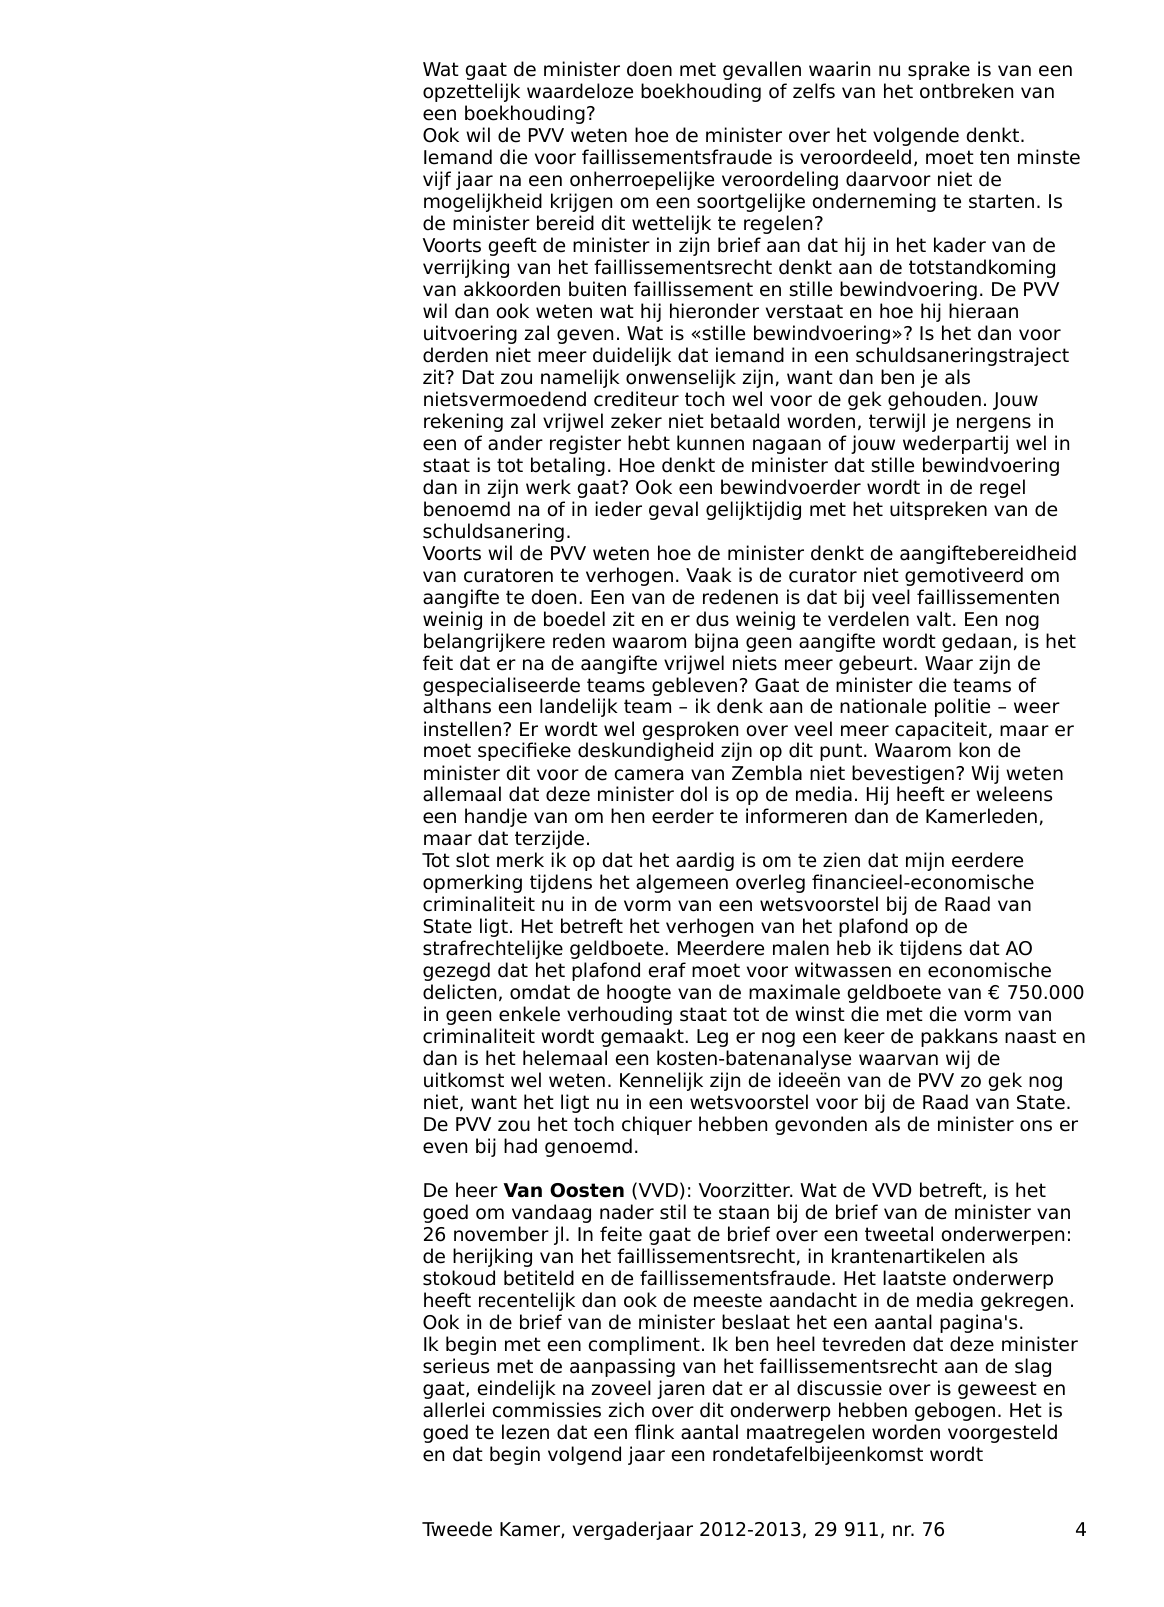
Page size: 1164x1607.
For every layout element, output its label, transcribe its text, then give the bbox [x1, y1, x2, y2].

text Voorts geeft de minister in zijn brief aan dat hij in het kader van de verrijking van het faillissementsrecht denkt aan de totstandkoming van akkoorden buiten faillissement en stille bewindvoering. De PVV wil dan ook weten wat hij hieronder verstaat en hoe hij hieraan uitvoering zal geven. Wat is «stille bewindvoering»? Is het dan voor derden niet meer duidelijk dat iemand in een schuldsaneringstraject zit? Dat zou namelijk onwenselijk zijn, want dan ben je als nietsvermoedend crediteur toch wel voor de gek gehouden. Jouw rekening zal vrijwel zeker niet betaald worden, terwijl je nergens in een of ander register hebt kunnen nagaan of jouw wederpartij wel in staat is tot betaling. Hoe denkt de minister dat stille bewindvoering dan in zijn werk gaat? Ook een bewindvoerder wordt in de regel benoemd na of in ieder geval gelijktijdig met het uitspreken van de schuldsanering. [422, 235, 1087, 543]
text De heer Van Oosten (VVD): Voorzitter. Wat de VVD betreft, is het goed om vandaag nader stil te staan bij de brief van de minister van 26 november jl. In feite gaat de brief over een tweetal onderwerpen: de herijking van het faillissementsrecht, in krantenartikelen als stokoud betiteld en de faillissementsfraude. Het laatste onderwerp heeft recentelijk dan ook de meeste aandacht in de media gekregen. Ook in de brief van de minister beslaat het een aantal pagina's. [422, 1180, 1087, 1334]
text Ook wil de PVV weten hoe de minister over het volgende denkt. Iemand die voor faillissementsfraude is veroordeeld, moet ten minste vijf jaar na een onherroepelijke veroordeling daarvoor niet de mogelijkheid krijgen om een soortgelijke onderneming te starten. Is de minister bereid dit wettelijk te regelen? [422, 125, 1087, 235]
text Ik begin met een compliment. Ik ben heel tevreden dat deze minister serieus met de aanpassing van het faillissementsrecht aan de slag gaat, eindelijk na zoveel jaren dat er al discussie over is geweest en allerlei commissies zich over dit onderwerp hebben gebogen. Het is goed te lezen dat een flink aantal maatregelen worden voorgesteld en dat begin volgend jaar een rondetafelbijeenkomst wordt [422, 1334, 1087, 1466]
text Wat gaat de minister doen met gevallen waarin nu sprake is van een opzettelijk waardeloze boekhouding of zelfs van het ontbreken van een boekhouding? [422, 59, 1087, 125]
text Voorts wil de PVV weten hoe de minister denkt de aangiftebereidheid van curatoren te verhogen. Vaak is de curator niet gemotiveerd om aangifte te doen. Een van de redenen is dat bij veel faillissementen weinig in de boedel zit en er dus weinig te verdelen valt. Een nog belangrijkere reden waarom bijna geen aangifte wordt gedaan, is het feit dat er na de aangifte vrijwel niets meer gebeurt. Waar zijn de gespecialiseerde teams gebleven? Gaat de minister die teams of althans een landelijk team – ik denk aan de nationale politie – weer instellen? Er wordt wel gesproken over veel meer capaciteit, maar er moet specifieke deskundigheid zijn op dit punt. Waarom kon de minister dit voor de camera van Zembla niet bevestigen? Wij weten allemaal dat deze minister dol is op de media. Hij heeft er weleens een handje van om hen eerder te informeren dan de Kamerleden, maar dat terzijde. [422, 543, 1087, 850]
text Tot slot merk ik op dat het aardig is om te zien dat mijn eerdere opmerking tijdens het algemeen overleg financieel-economische criminaliteit nu in de vorm van een wetsvoorstel bij de Raad van State ligt. Het betreft het verhogen van het plafond op de strafrechtelijke geldboete. Meerdere malen heb ik tijdens dat AO gezegd dat het plafond eraf moet voor witwassen en economische delicten, omdat de hoogte van de maximale geldboete van € 750.000 in geen enkele verhouding staat tot de winst die met die vorm van criminaliteit wordt gemaakt. Leg er nog een keer de pakkans naast en dan is het helemaal een kosten-batenanalyse waarvan wij de uitkomst wel weten. Kennelijk zijn de ideeën van de PVV zo gek nog niet, want het ligt nu in een wetsvoorstel voor bij de Raad van State. De PVV zou het toch chiquer hebben gevonden als de minister ons er even bij had genoemd. [422, 850, 1087, 1158]
